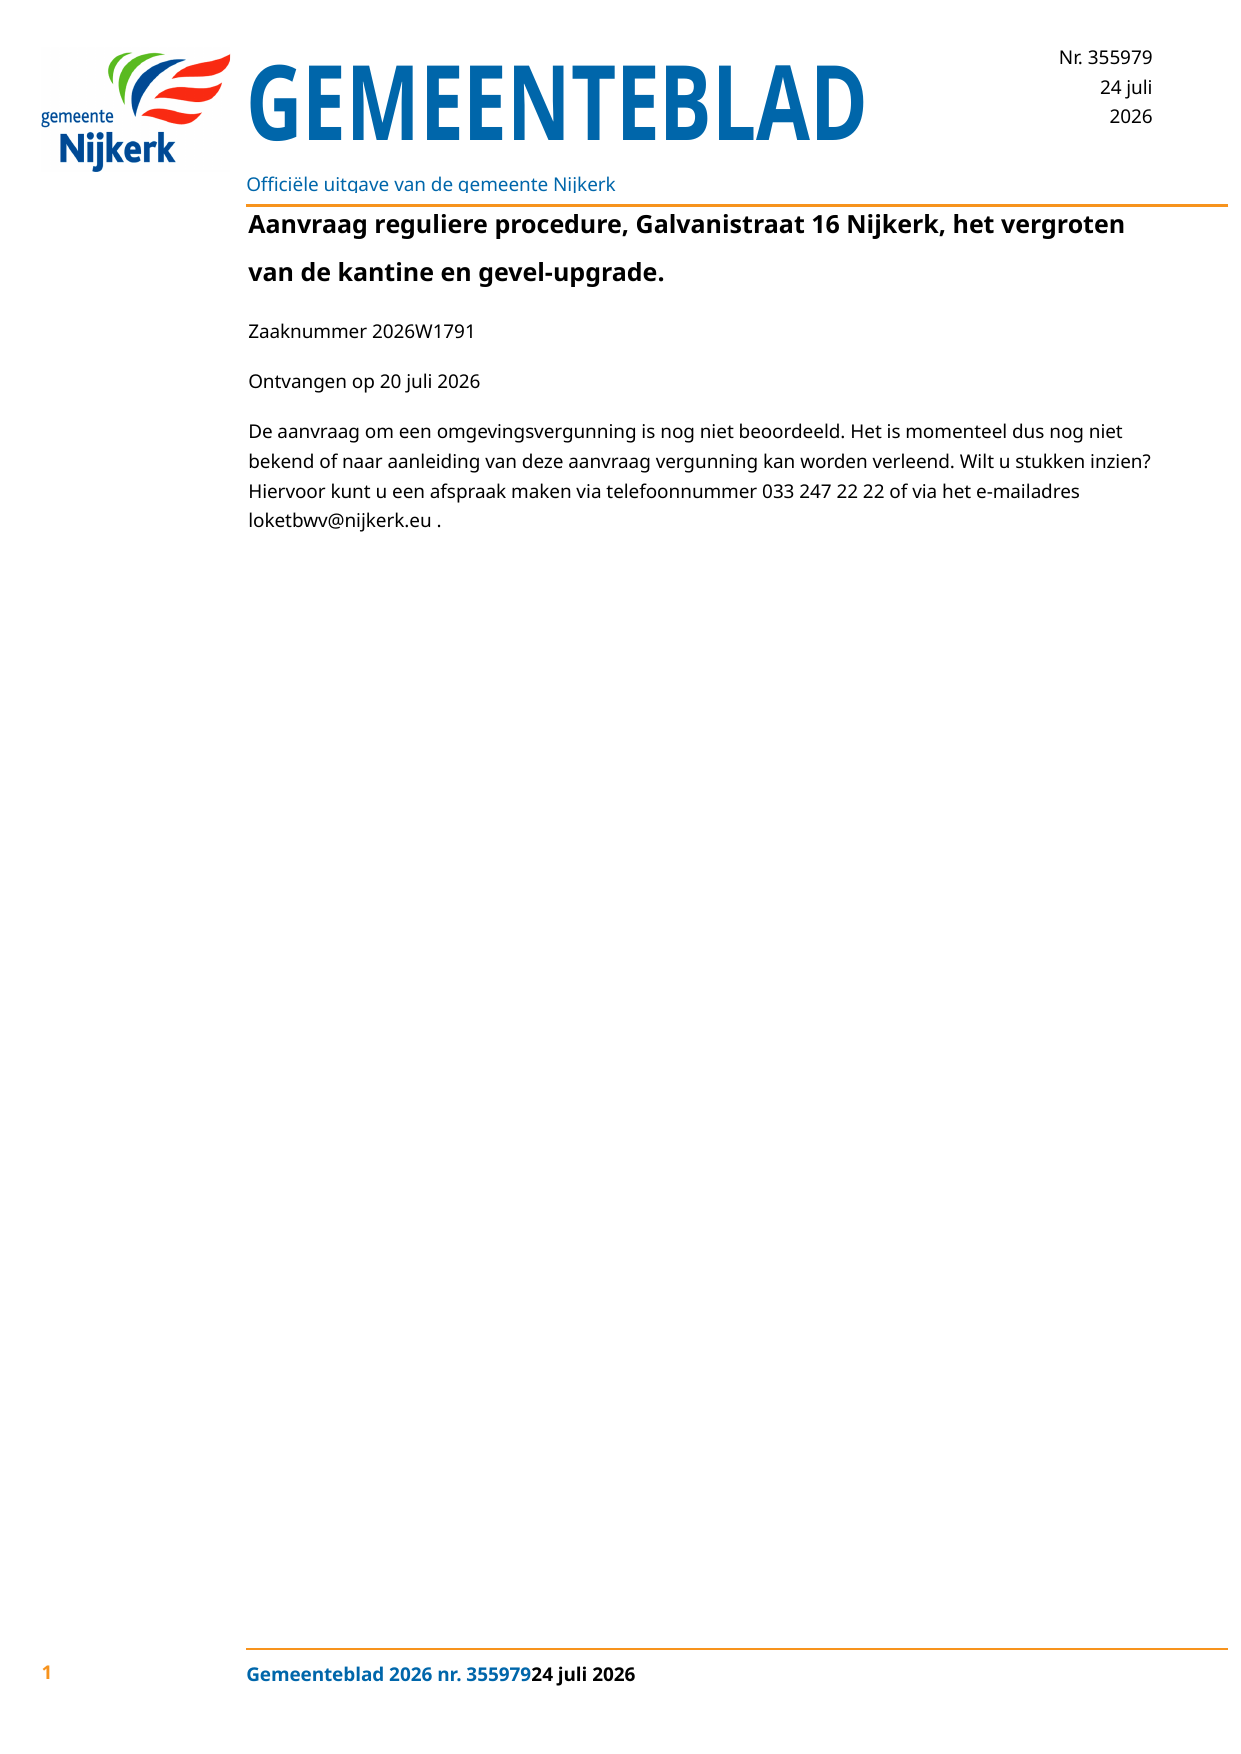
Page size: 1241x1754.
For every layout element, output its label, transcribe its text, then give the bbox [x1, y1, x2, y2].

text Zaaknummer 2026W1791 [248, 318, 1152, 344]
text Aanvraag reguliere procedure, Galvanistraat 16 Nijkerk, het vergroten van de kantine en gevel-upgrade. [248, 207, 1152, 288]
text Ontvangen op 20 juli 2026 [248, 368, 1152, 394]
text De aanvraag om een omgevingsvergunning is nog niet beoordeeld. Het is momenteel dus nog niet bekend of naar aanleiding van deze aanvraag vergunning kan worden verleend. Wilt u stukken inzien? Hiervoor kunt u een afspraak maken via telefoonnummer 033 247 22 22 of via het e-mailadres loketbwv@nijkerk.eu . [248, 419, 1152, 533]
picture [41, 47, 231, 172]
